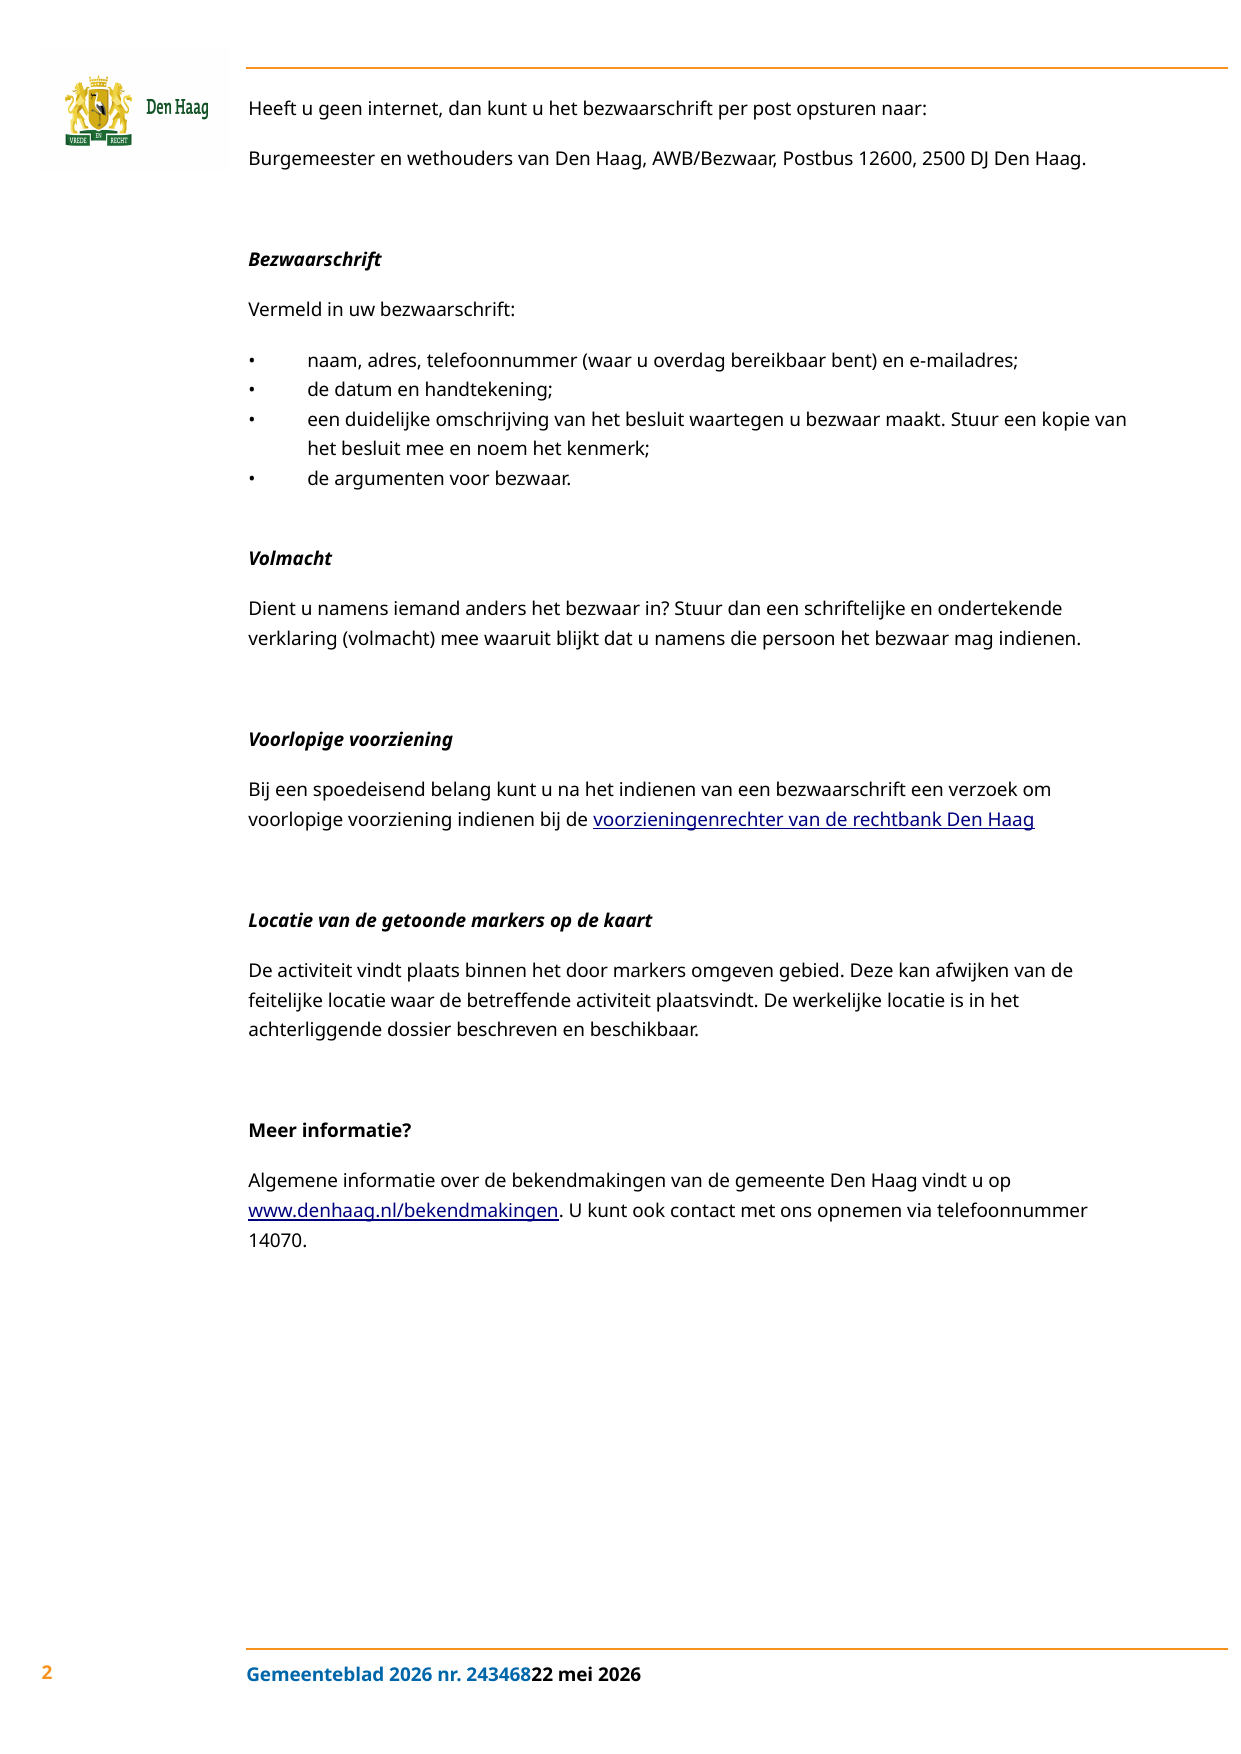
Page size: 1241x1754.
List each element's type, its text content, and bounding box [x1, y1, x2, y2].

text Meer informatie? [248, 1117, 1152, 1143]
picture [41, 47, 231, 172]
text Vermeld in uw bezwaarschrift: [248, 296, 1152, 322]
list de argumenten voor bezwaar. [248, 465, 1152, 491]
list een duidelijke omschrijving van het besluit waartegen u bezwaar maakt. Stuur een kopie van het besluit mee en noem het kenmerk; [248, 406, 1152, 461]
text Volmacht [248, 545, 1152, 571]
text Voorlopige voorziening [248, 726, 1152, 752]
text Locatie van de getoonde markers op de kaart [248, 907, 1152, 933]
list naam, adres, telefoonnummer (waar u overdag bereikbaar bent) en e-mailadres; [248, 347, 1152, 373]
text Dient u namens iemand anders het bezwaar in? Stuur dan een schriftelijke en ondertekende verklaring (volmacht) mee waaruit blijkt dat u namens die persoon het bezwaar mag indienen. [248, 596, 1152, 651]
list de datum en handtekening; [248, 376, 1152, 402]
text Bezwaarschrift [248, 246, 1152, 272]
text Burgemeester en wethouders van Den Haag, AWB/Bezwaar, Postbus 12600, 2500 DJ Den Haag. [248, 145, 1152, 171]
text Algemene informatie over de bekendmakingen van de gemeente Den Haag vindt u op www.denhaag.nl/bekendmakingen. U kunt ook contact met ons opnemen via telefoonnummer 14070. [248, 1168, 1152, 1253]
text Bij een spoedeisend belang kunt u na het indienen van een bezwaarschrift een verzoek om voorlopige voorziening indienen bij de voorzieningenrechter van de rechtbank Den Haag [248, 776, 1152, 832]
text Heeft u geen internet, dan kunt u het bezwaarschrift per post opsturen naar: [248, 95, 1152, 121]
text De activiteit vindt plaats binnen het door markers omgeven gebied. Deze kan afwijken van de feitelijke locatie waar de betreffende activiteit plaatsvindt. De werkelijke locatie is in het achterliggende dossier beschreven en beschikbaar. [248, 957, 1152, 1042]
